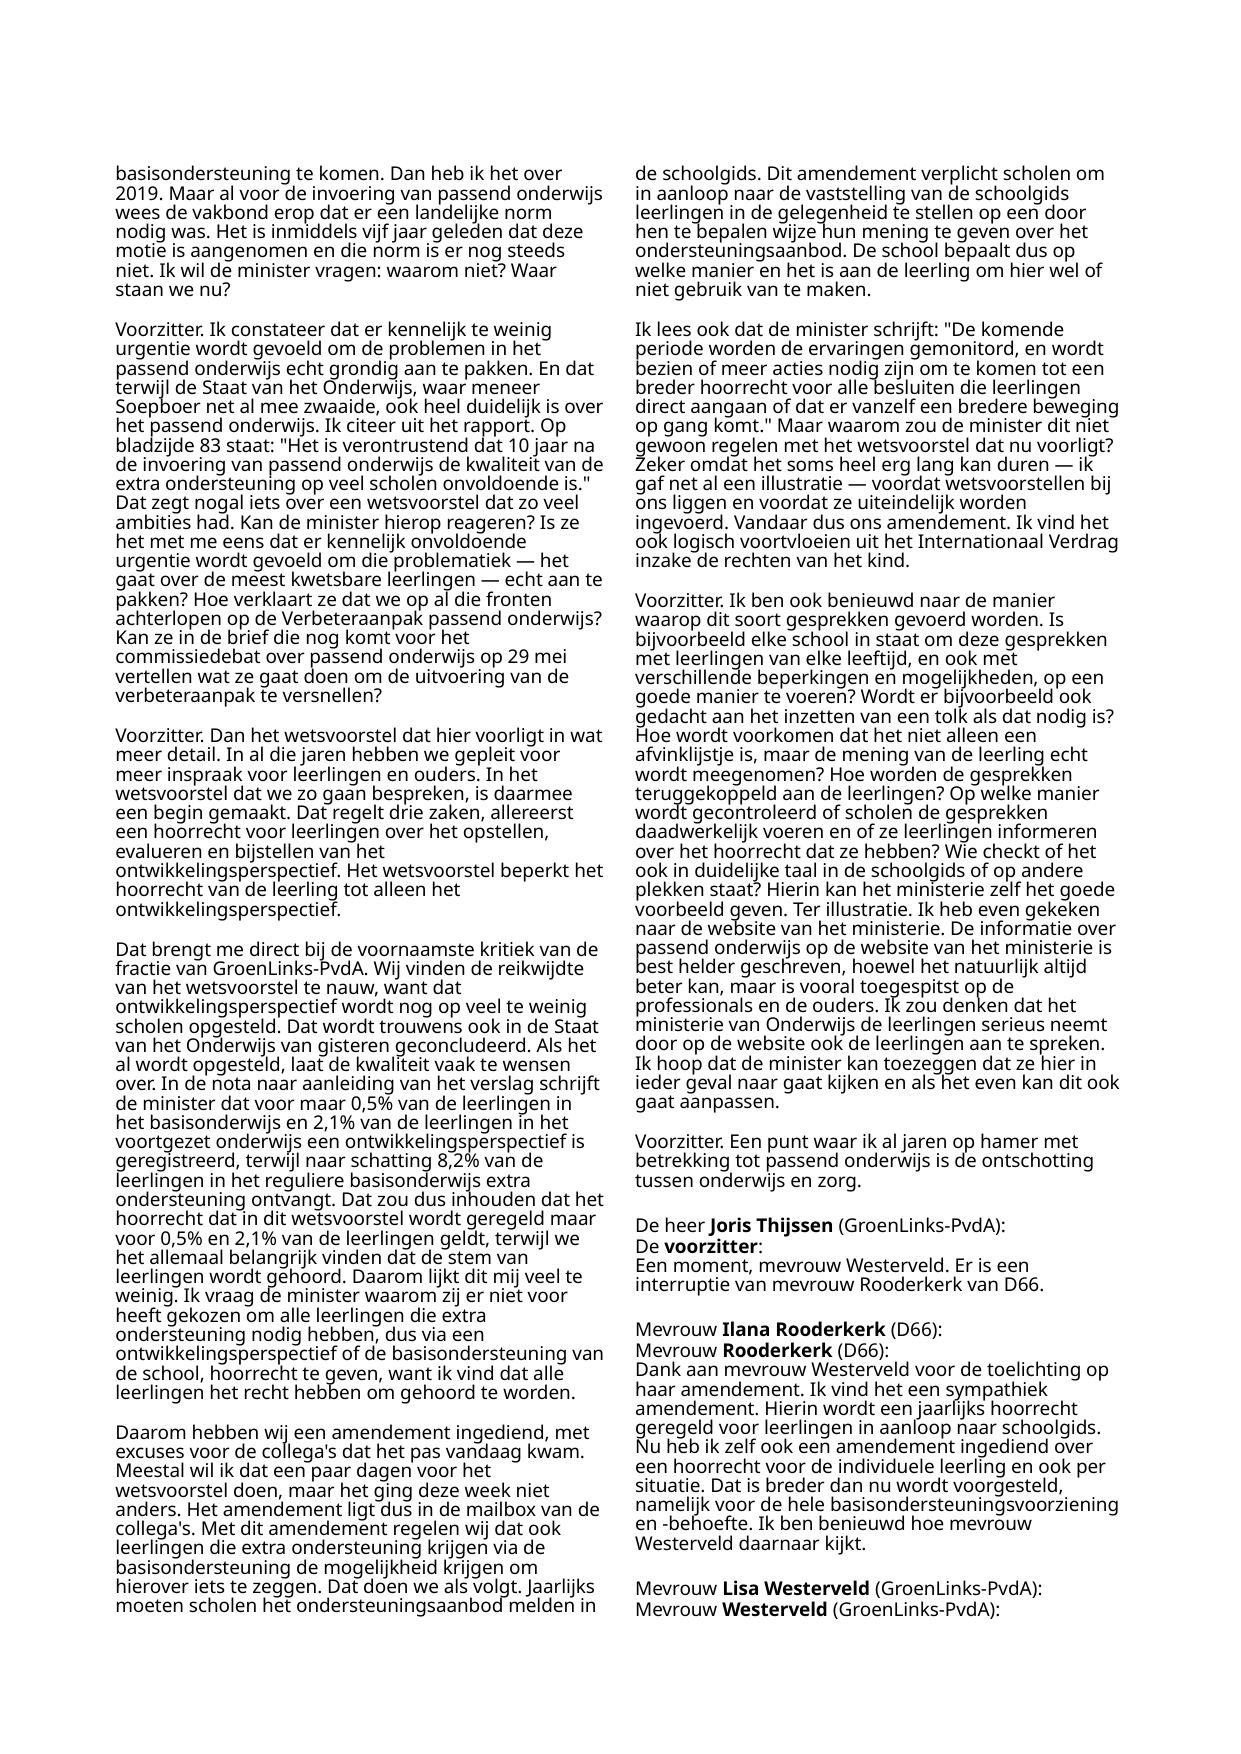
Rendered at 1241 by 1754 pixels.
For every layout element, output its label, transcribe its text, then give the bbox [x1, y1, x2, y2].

text Voorzitter. Ik constateer dat er kennelijk te weinig urgentie wordt gevoeld om de problemen in het passend onderwijs echt grondig aan te pakken. En dat terwijl de Staat van het Onderwijs, waar meneer Soepboer net al mee zwaaide, ook heel duidelijk is over het passend onderwijs. Ik citeer uit het rapport. Op bladzijde 83 staat: "Het is verontrustend dat 10 jaar na de invoering van passend onderwijs de kwaliteit van de extra ondersteuning op veel scholen onvoldoende is." Dat zegt nogal iets over een wetsvoorstel dat zo veel ambities had. Kan de minister hierop reageren? Is ze het met me eens dat er kennelijk onvoldoende urgentie wordt gevoeld om die problematiek — het gaat over de meest kwetsbare leerlingen — echt aan te pakken? Hoe verklaart ze dat we op al die fronten achterlopen op de Verbeteraanpak passend onderwijs? Kan ze in de brief die nog komt voor het commissiedebat over passend onderwijs op 29 mei vertellen wat ze gaat doen om de uitvoering van de verbeteraanpak te versnellen? [115, 321, 605, 706]
text De heer Joris Thijssen (GroenLinks-PvdA): [635, 1212, 1125, 1238]
text Mevrouw Lisa Westerveld (GroenLinks-PvdA): [635, 1575, 1125, 1601]
text Voorzitter. Ik ben ook benieuwd naar de manier waarop dit soort gesprekken gevoerd worden. Is bijvoorbeeld elke school in staat om deze gesprekken met leerlingen van elke leeftijd, en ook met verschillende beperkingen en mogelijkheden, op een goede manier te voeren? Wordt er bijvoorbeeld ook gedacht aan het inzetten van een tolk als dat nodig is? Hoe wordt voorkomen dat het niet alleen een afvinklijstje is, maar de mening van de leerling echt wordt meegenomen? Hoe worden de gesprekken teruggekoppeld aan de leerlingen? Op welke manier wordt gecontroleerd of scholen de gesprekken daadwerkelijk voeren en of ze leerlingen informeren over het hoorrecht dat ze hebben? Wie checkt of het ook in duidelijke taal in de schoolgids of op andere plekken staat? Hierin kan het ministerie zelf het goede voorbeeld geven. Ter illustratie. Ik heb even gekeken naar de website van het ministerie. De informatie over passend onderwijs op de website van het ministerie is best helder geschreven, hoewel het natuurlijk altijd beter kan, maar is vooral toegespitst op de professionals en de ouders. Ik zou denken dat het ministerie van Onderwijs de leerlingen serieus neemt door op de website ook de leerlingen aan te spreken. Ik hoop dat de minister kan toezeggen dat ze hier in ieder geval naar gaat kijken en als het even kan dit ook gaat aanpassen. [635, 592, 1125, 1112]
text Dank aan mevrouw Westerveld voor de toelichting op haar amendement. Ik vind het een sympathiek amendement. Hierin wordt een jaarlijks hoorrecht geregeld voor leerlingen in aanloop naar schoolgids. Nu heb ik zelf ook een amendement ingediend over een hoorrecht voor de individuele leerling en ook per situatie. Dat is breder dan nu wordt voorgesteld, namelijk voor de hele basisondersteuningsvoorziening en -behoefte. Ik ben benieuwd hoe mevrouw Westerveld daarnaar kijkt. [635, 1361, 1125, 1554]
text Daarom hebben wij een amendement ingediend, met excuses voor de collega's dat het pas vandaag kwam. Meestal wil ik dat een paar dagen voor het wetsvoorstel doen, maar het ging deze week niet anders. Het amendement ligt dus in de mailbox van de collega's. Met dit amendement regelen wij dat ook leerlingen die extra ondersteuning krijgen via de basisondersteuning de mogelijkheid krijgen om hierover iets te zeggen. Dat doen we als volgt. Jaarlijks moeten scholen het ondersteuningsaanbod melden in [115, 1424, 605, 1616]
text Dat brengt me direct bij de voornaamste kritiek van de fractie van GroenLinks-PvdA. Wij vinden de reikwijdte van het wetsvoorstel te nauw, want dat ontwikkelingsperspectief wordt nog op veel te weinig scholen opgesteld. Dat wordt trouwens ook in de Staat van het Onderwijs van gisteren geconcludeerd. Als het al wordt opgesteld, laat de kwaliteit vaak te wensen over. In de nota naar aanleiding van het verslag schrijft de minister dat voor maar 0,5% van de leerlingen in het basisonderwijs en 2,1% van de leerlingen in het voortgezet onderwijs een ontwikkelingsperspectief is geregistreerd, terwijl naar schatting 8,2% van de leerlingen in het reguliere basisonderwijs extra ondersteuning ontvangt. Dat zou dus inhouden dat het hoorrecht dat in dit wetsvoorstel wordt geregeld maar voor 0,5% en 2,1% van de leerlingen geldt, terwijl we het allemaal belangrijk vinden dat de stem van leerlingen wordt gehoord. Daarom lijkt dit mij veel te weinig. Ik vraag de minister waarom zij er niet voor heeft gekozen om alle leerlingen die extra ondersteuning nodig hebben, dus via een ontwikkelingsperspectief of de basisondersteuning van de school, hoorrecht te geven, want ik vind dat alle leerlingen het recht hebben om gehoord te worden. [115, 941, 605, 1403]
text Mevrouw Ilana Rooderkerk (D66): [635, 1316, 1125, 1342]
text De voorzitter: [635, 1238, 1125, 1257]
text basisondersteuning te komen. Dan heb ik het over 2019. Maar al voor de invoering van passend onderwijs wees de vakbond erop dat er een landelijke norm nodig was. Het is inmiddels vijf jaar geleden dat deze motie is aangenomen en die norm is er nog steeds niet. Ik wil de minister vragen: waarom niet? Waar staan we nu? [115, 165, 605, 300]
text Mevrouw Westerveld (GroenLinks-PvdA): [635, 1601, 1125, 1620]
text Mevrouw Rooderkerk (D66): [635, 1342, 1125, 1361]
text Voorzitter. Dan het wetsvoorstel dat hier voorligt in wat meer detail. In al die jaren hebben we gepleit voor meer inspraak voor leerlingen en ouders. In het wetsvoorstel dat we zo gaan bespreken, is daarmee een begin gemaakt. Dat regelt drie zaken, allereerst een hoorrecht voor leerlingen over het opstellen, evalueren en bijstellen van het ontwikkelingsperspectief. Het wetsvoorstel beperkt het hoorrecht van de leerling tot alleen het ontwikkelingsperspectief. [115, 727, 605, 920]
text de schoolgids. Dit amendement verplicht scholen om in aanloop naar de vaststelling van de schoolgids leerlingen in de gelegenheid te stellen op een door hen te bepalen wijze hun mening te geven over het ondersteuningsaanbod. De school bepaalt dus op welke manier en het is aan de leerling om hier wel of niet gebruik van te maken. [635, 165, 1125, 300]
text Voorzitter. Een punt waar ik al jaren op hamer met betrekking tot passend onderwijs is de ontschotting tussen onderwijs en zorg. [635, 1133, 1125, 1191]
text Een moment, mevrouw Westerveld. Er is een interruptie van mevrouw Rooderkerk van D66. [635, 1257, 1125, 1295]
text Ik lees ook dat de minister schrijft: "De komende periode worden de ervaringen gemonitord, en wordt bezien of meer acties nodig zijn om te komen tot een breder hoorrecht voor alle besluiten die leerlingen direct aangaan of dat er vanzelf een bredere beweging op gang komt." Maar waarom zou de minister dit niet gewoon regelen met het wetsvoorstel dat nu voorligt? Zeker omdat het soms heel erg lang kan duren — ik gaf net al een illustratie — voordat wetsvoorstellen bij ons liggen en voordat ze uiteindelijk worden ingevoerd. Vandaar dus ons amendement. Ik vind het ook logisch voortvloeien uit het Internationaal Verdrag inzake de rechten van het kind. [635, 321, 1125, 571]
